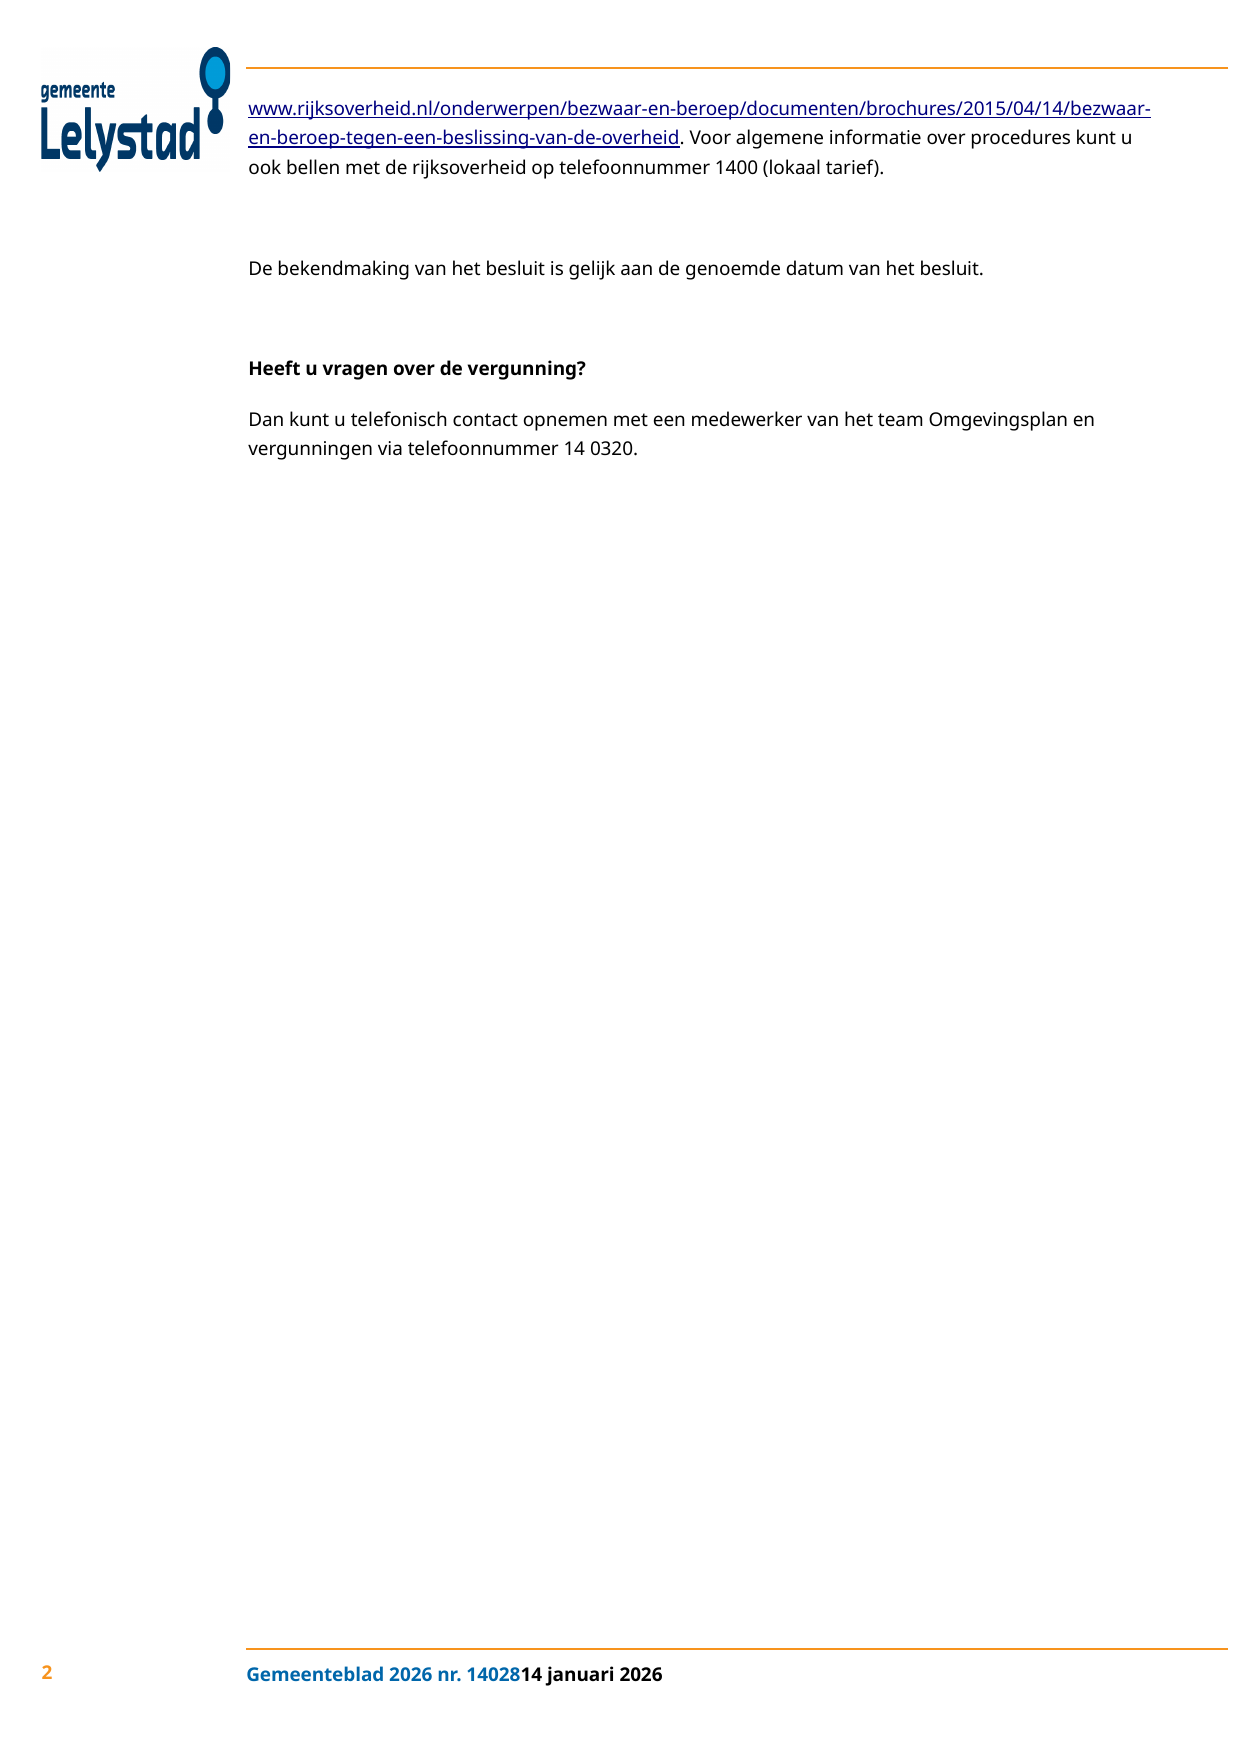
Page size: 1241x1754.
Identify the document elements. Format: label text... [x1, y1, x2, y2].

text Dan kunt u telefonisch contact opnemen met een medewerker van het team Omgevingsplan en vergunningen via telefoonnummer 14 0320. [248, 406, 1152, 461]
text De bekendmaking van het besluit is gelijk aan de genoemde datum van het besluit. [248, 255, 1152, 281]
text www.rijksoverheid.nl/onderwerpen/bezwaar-en-beroep/documenten/brochures/2015/04/14/bezwaar-en-beroep-tegen-een-beslissing-van-de-overheid. Voor algemene informatie over procedures kunt u ook bellen met de rijksoverheid op telefoonnummer 1400 (lokaal tarief). [248, 95, 1152, 180]
picture [41, 47, 231, 172]
text Heeft u vragen over de vergunning? [248, 356, 1152, 381]
